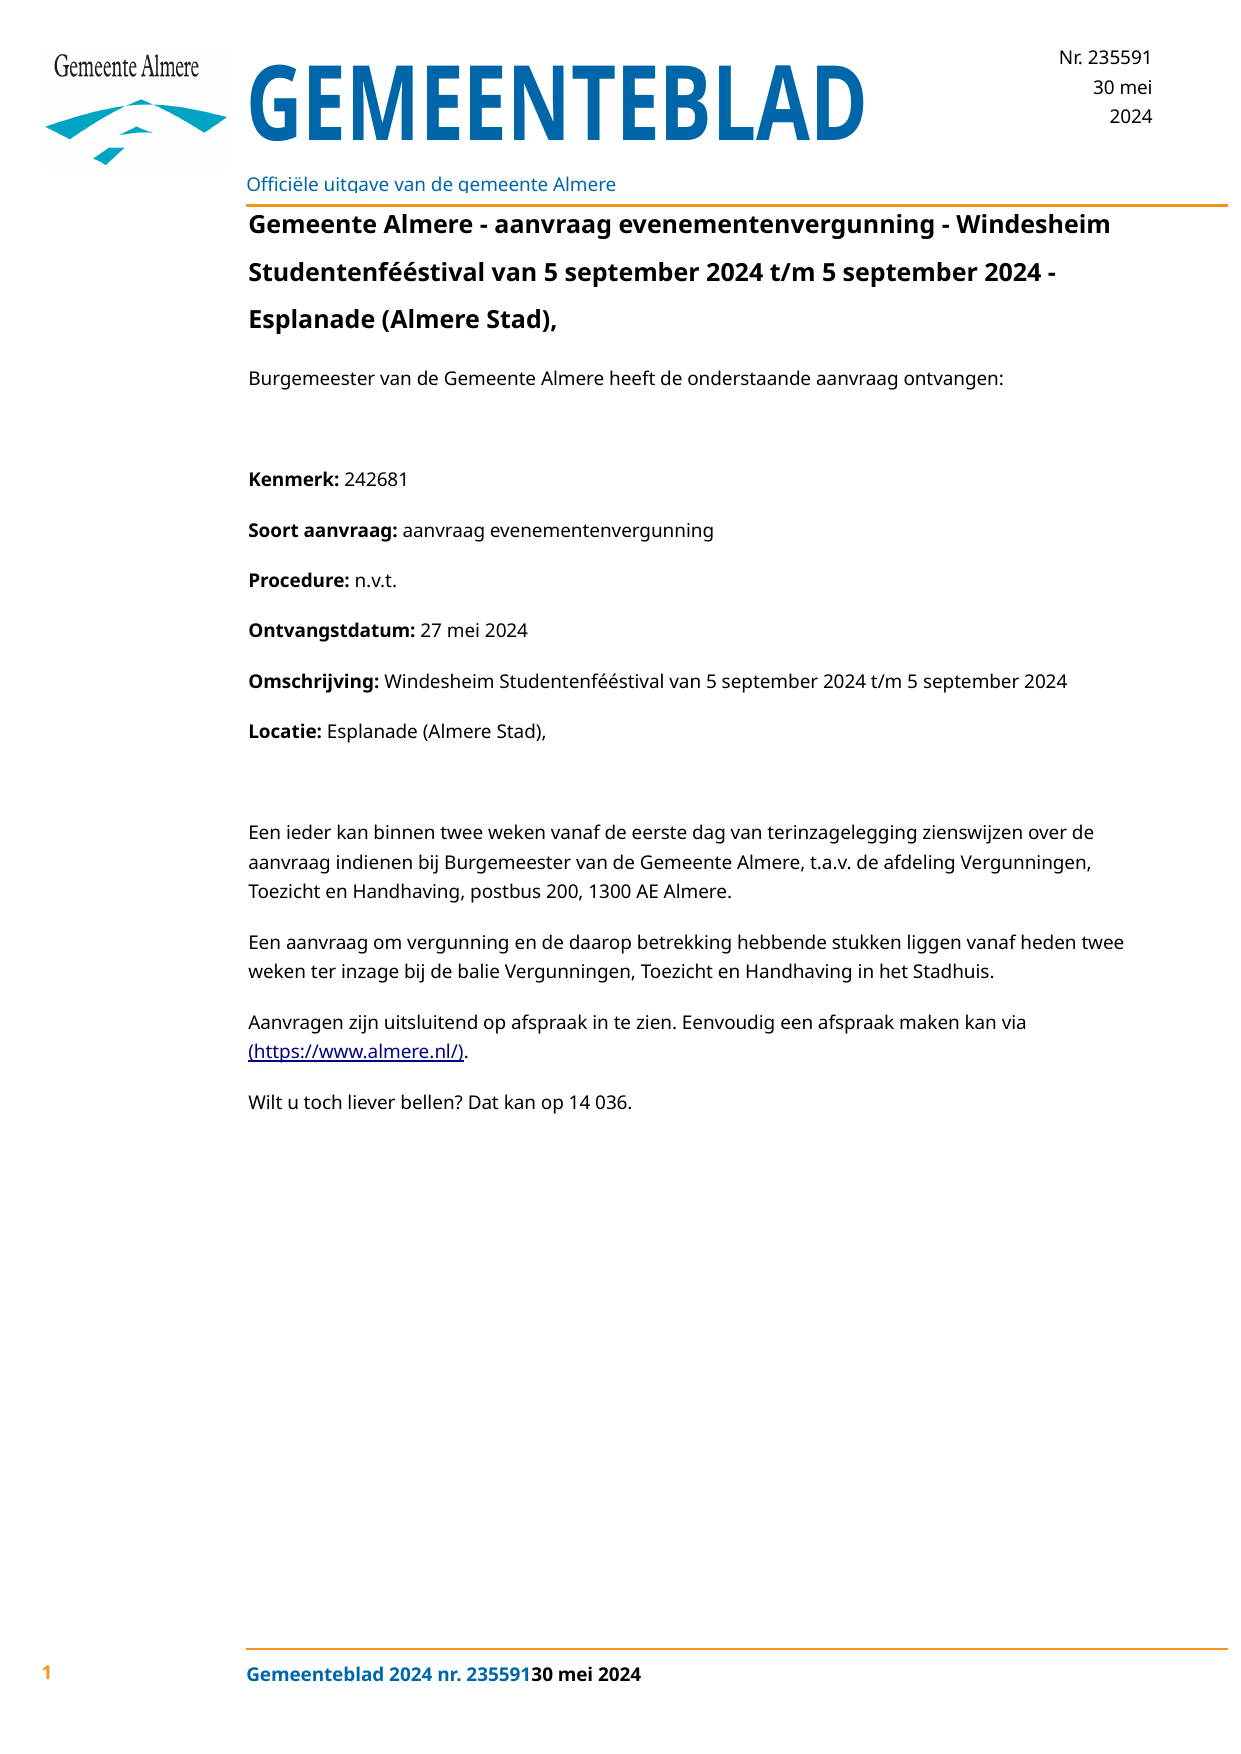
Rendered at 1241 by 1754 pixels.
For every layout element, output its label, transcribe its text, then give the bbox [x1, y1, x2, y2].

text Kenmerk: 242681 [248, 466, 1152, 492]
text Een ieder kan binnen twee weken vanaf de eerste dag van terinzagelegging zienswijzen over de aanvraag indienen bij Burgemeester van de Gemeente Almere, t.a.v. de afdeling Vergunningen, Toezicht en Handhaving, postbus 200, 1300 AE Almere. [248, 819, 1152, 904]
text Soort aanvraag: aanvraag evenementenvergunning [248, 517, 1152, 542]
text Gemeente Almere - aanvraag evenementenvergunning - Windesheim Studentenfééstival van 5 september 2024 t/m 5 september 2024 - Esplanade (Almere Stad), [248, 207, 1152, 336]
text Een aanvraag om vergunning en de daarop betrekking hebbende stukken liggen vanaf heden twee weken ter inzage bij de balie Vergunningen, Toezicht en Handhaving in het Stadhuis. [248, 929, 1152, 984]
text Procedure: n.v.t. [248, 567, 1152, 593]
text Locatie: Esplanade (Almere Stad), [248, 718, 1152, 744]
text Omschrijving: Windesheim Studentenfééstival van 5 september 2024 t/m 5 september 2024 [248, 668, 1152, 694]
text Aanvragen zijn uitsluitend op afspraak in te zien. Eenvoudig een afspraak maken kan via (https://www.almere.nl/). [248, 1009, 1152, 1064]
picture [41, 47, 231, 172]
text Wilt u toch liever bellen? Dat kan op 14 036. [248, 1089, 1152, 1114]
text Ontvangstdatum: 27 mei 2024 [248, 618, 1152, 643]
text Burgemeester van de Gemeente Almere heeft de onderstaande aanvraag ontvangen: [248, 366, 1152, 391]
